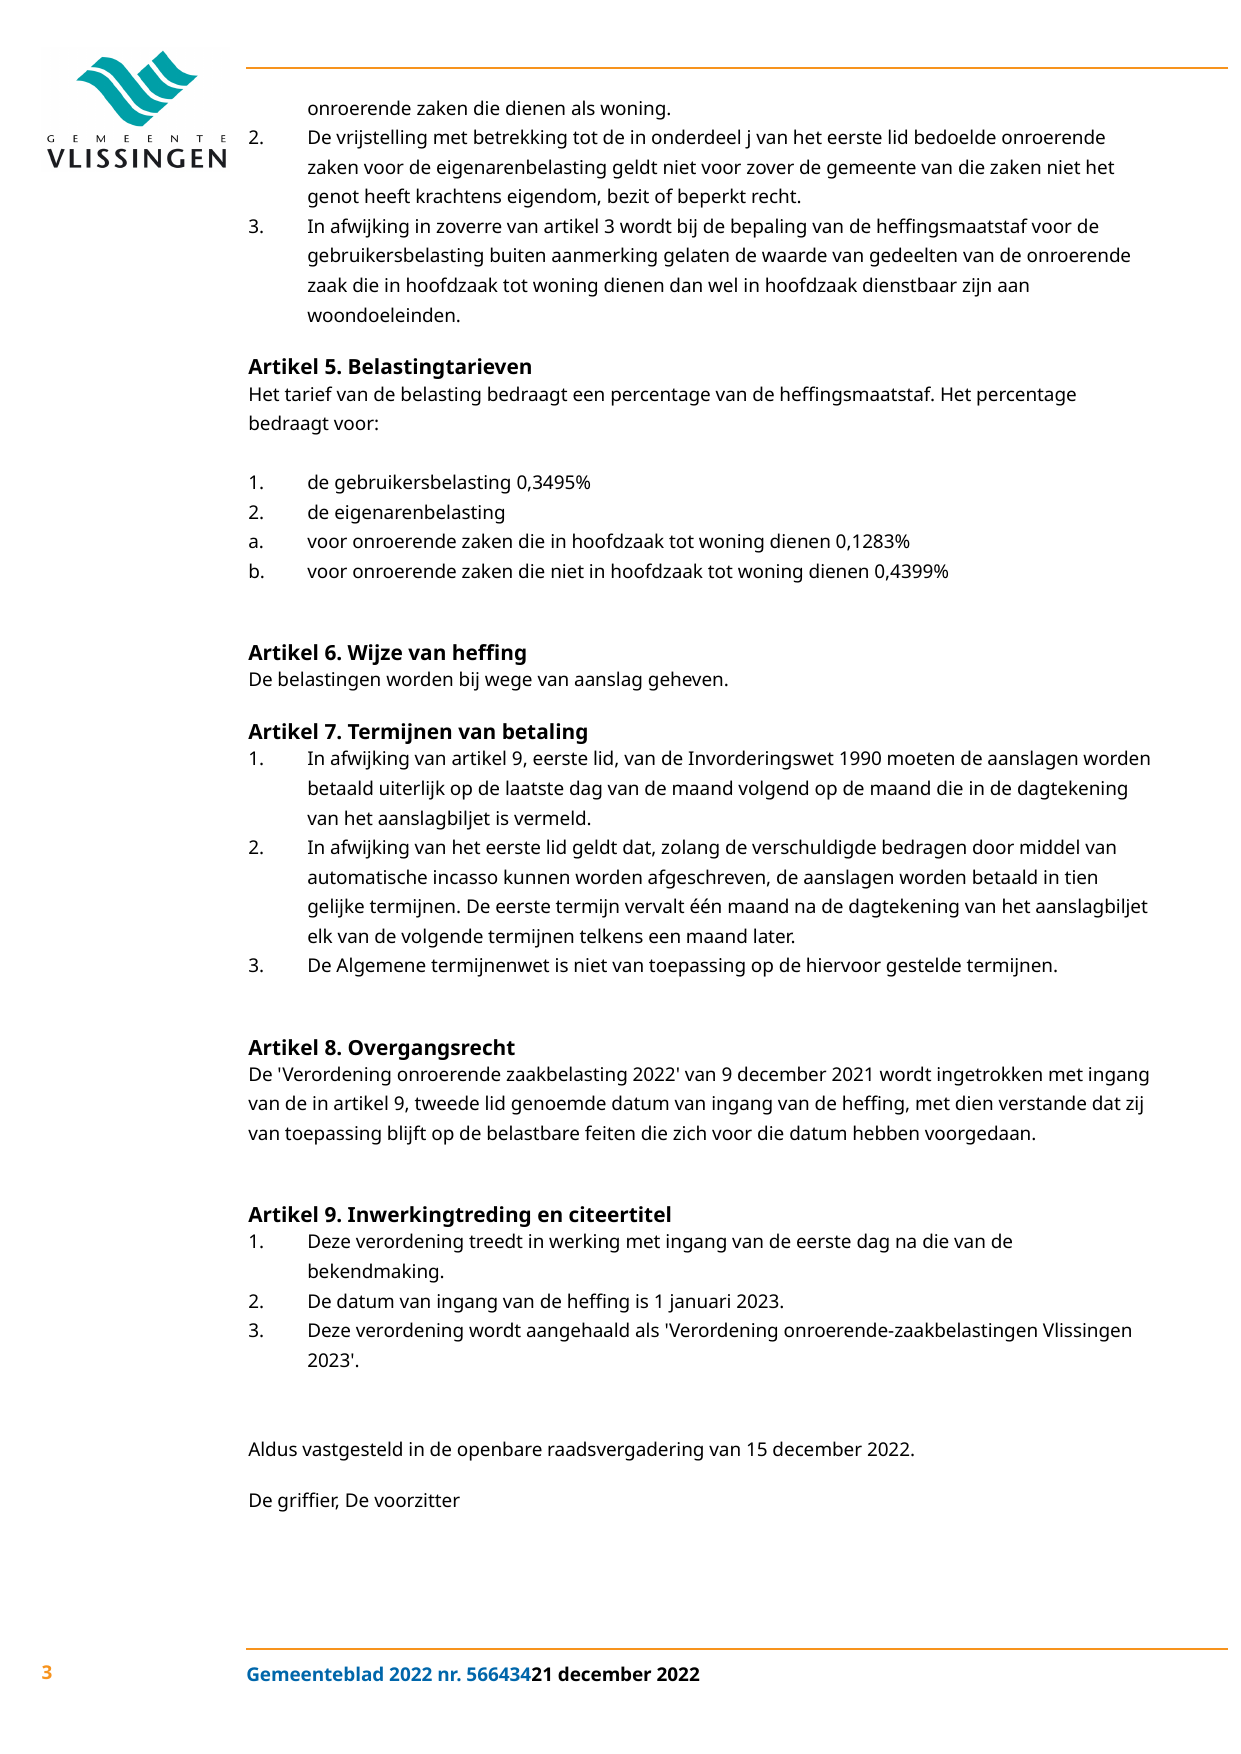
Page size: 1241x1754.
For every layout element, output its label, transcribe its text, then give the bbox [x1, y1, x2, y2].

text De belastingen worden bij wege van aanslag geheven. [248, 667, 1152, 692]
text Artikel 5. Belastingtarieven [248, 352, 1152, 381]
list In afwijking van artikel 9, eerste lid, van de Invorderingswet 1990 moeten de aanslagen worden betaald uiterlijk op de laatste dag van de maand volgend op de maand die in de dagtekening van het aanslagbiljet is vermeld. [248, 746, 1152, 830]
list Deze verordening treedt in werking met ingang van de eerste dag na die van de bekendmaking. [248, 1229, 1152, 1284]
text De 'Verordening onroerende zaakbelasting 2022' van 9 december 2021 wordt ingetrokken met ingang van de in artikel 9, tweede lid genoemde datum van ingang van de heffing, met dien verstande dat zij van toepassing blijft op de belastbare feiten die zich voor die datum hebben voorgedaan. [248, 1061, 1152, 1146]
text Het tarief van de belasting bedraagt een percentage van de heffingsmaatstaf. Het percentage bedraagt voor: [248, 381, 1152, 436]
text Artikel 6. Wijze van heffing [248, 638, 1152, 667]
list De Algemene termijnenwet is niet van toepassing op de hiervoor gestelde termijnen. [248, 953, 1152, 978]
list voor onroerende zaken die niet in hoofdzaak tot woning dienen 0,4399% [248, 558, 1152, 584]
picture [41, 47, 231, 172]
list voor onroerende zaken die in hoofdzaak tot woning dienen 0,1283% [248, 529, 1152, 554]
text Artikel 9. Inwerkingtreding en citeertitel [248, 1200, 1152, 1229]
text Aldus vastgesteld in de openbare raadsvergadering van 15 december 2022. [248, 1436, 1152, 1461]
list De vrijstelling met betrekking tot de in onderdeel j van het eerste lid bedoelde onroerende zaken voor de eigenarenbelasting geldt niet voor zover de gemeente van die zaken niet het genot heeft krachtens eigendom, bezit of beperkt recht. [248, 124, 1152, 209]
list Deze verordening wordt aangehaald als 'Verordening onroerende-zaakbelastingen Vlissingen 2023'. [248, 1317, 1152, 1373]
list In afwijking van het eerste lid geldt dat, zolang de verschuldigde bedragen door middel van automatische incasso kunnen worden afgeschreven, de aanslagen worden betaald in tien gelijke termijnen. De eerste termijn vervalt één maand na de dagtekening van het aanslagbiljet elk van de volgende termijnen telkens een maand later. [248, 834, 1152, 949]
list De datum van ingang van de heffing is 1 januari 2023. [248, 1288, 1152, 1313]
list onroerende zaken die dienen als woning. [248, 95, 1152, 121]
text De griffier, De voorzitter [248, 1487, 1152, 1513]
list de eigenarenbelasting [248, 499, 1152, 525]
list In afwijking in zoverre van artikel 3 wordt bij de bepaling van de heffingsmaatstaf voor de gebruikersbelasting buiten aanmerking gelaten de waarde van gedeelten van de onroerende zaak die in hoofdzaak tot woning dienen dan wel in hoofdzaak dienstbaar zijn aan woondoeleinden. [248, 213, 1152, 328]
list de gebruikersbelasting 0,3495% [248, 469, 1152, 495]
text Artikel 8. Overgangsrecht [248, 1033, 1152, 1061]
text Artikel 7. Termijnen van betaling [248, 717, 1152, 746]
